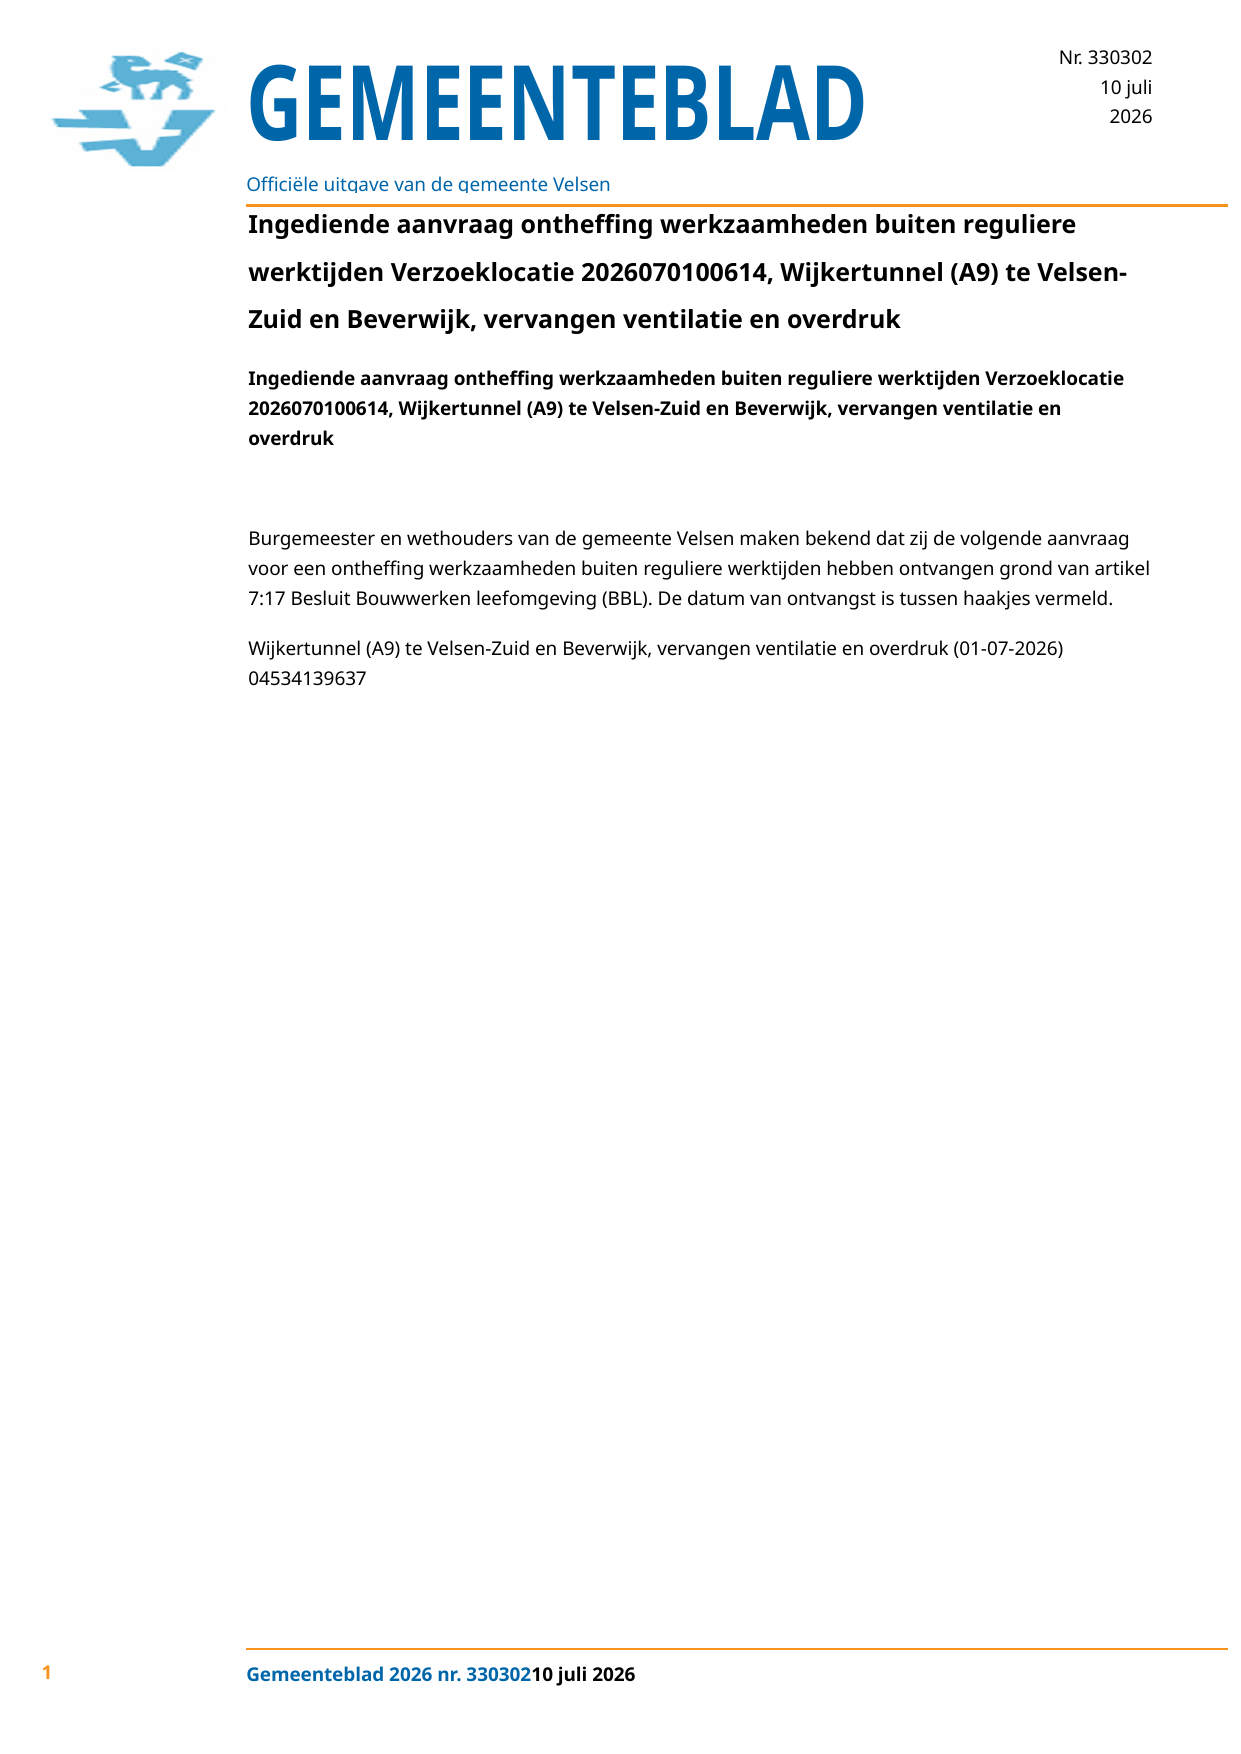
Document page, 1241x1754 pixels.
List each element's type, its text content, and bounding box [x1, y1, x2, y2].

text Wijkertunnel (A9) te Velsen-Zuid en Beverwijk, vervangen ventilatie en overdruk (01-07-2026) 04534139637 [248, 635, 1152, 690]
text Burgemeester en wethouders van de gemeente Velsen maken bekend dat zij de volgende aanvraag voor een ontheffing werkzaamheden buiten reguliere werktijden hebben ontvangen grond van artikel 7:17 Besluit Bouwwerken leefomgeving (BBL). De datum van ontvangst is tussen haakjes vermeld. [248, 526, 1152, 610]
text Ingediende aanvraag ontheffing werkzaamheden buiten reguliere werktijden Verzoeklocatie 2026070100614, Wijkertunnel (A9) te Velsen-Zuid en Beverwijk, vervangen ventilatie en overdruk [248, 366, 1152, 450]
picture [41, 47, 231, 172]
text Ingediende aanvraag ontheffing werkzaamheden buiten reguliere werktijden Verzoeklocatie 2026070100614, Wijkertunnel (A9) te Velsen-Zuid en Beverwijk, vervangen ventilatie en overdruk [248, 207, 1152, 336]
